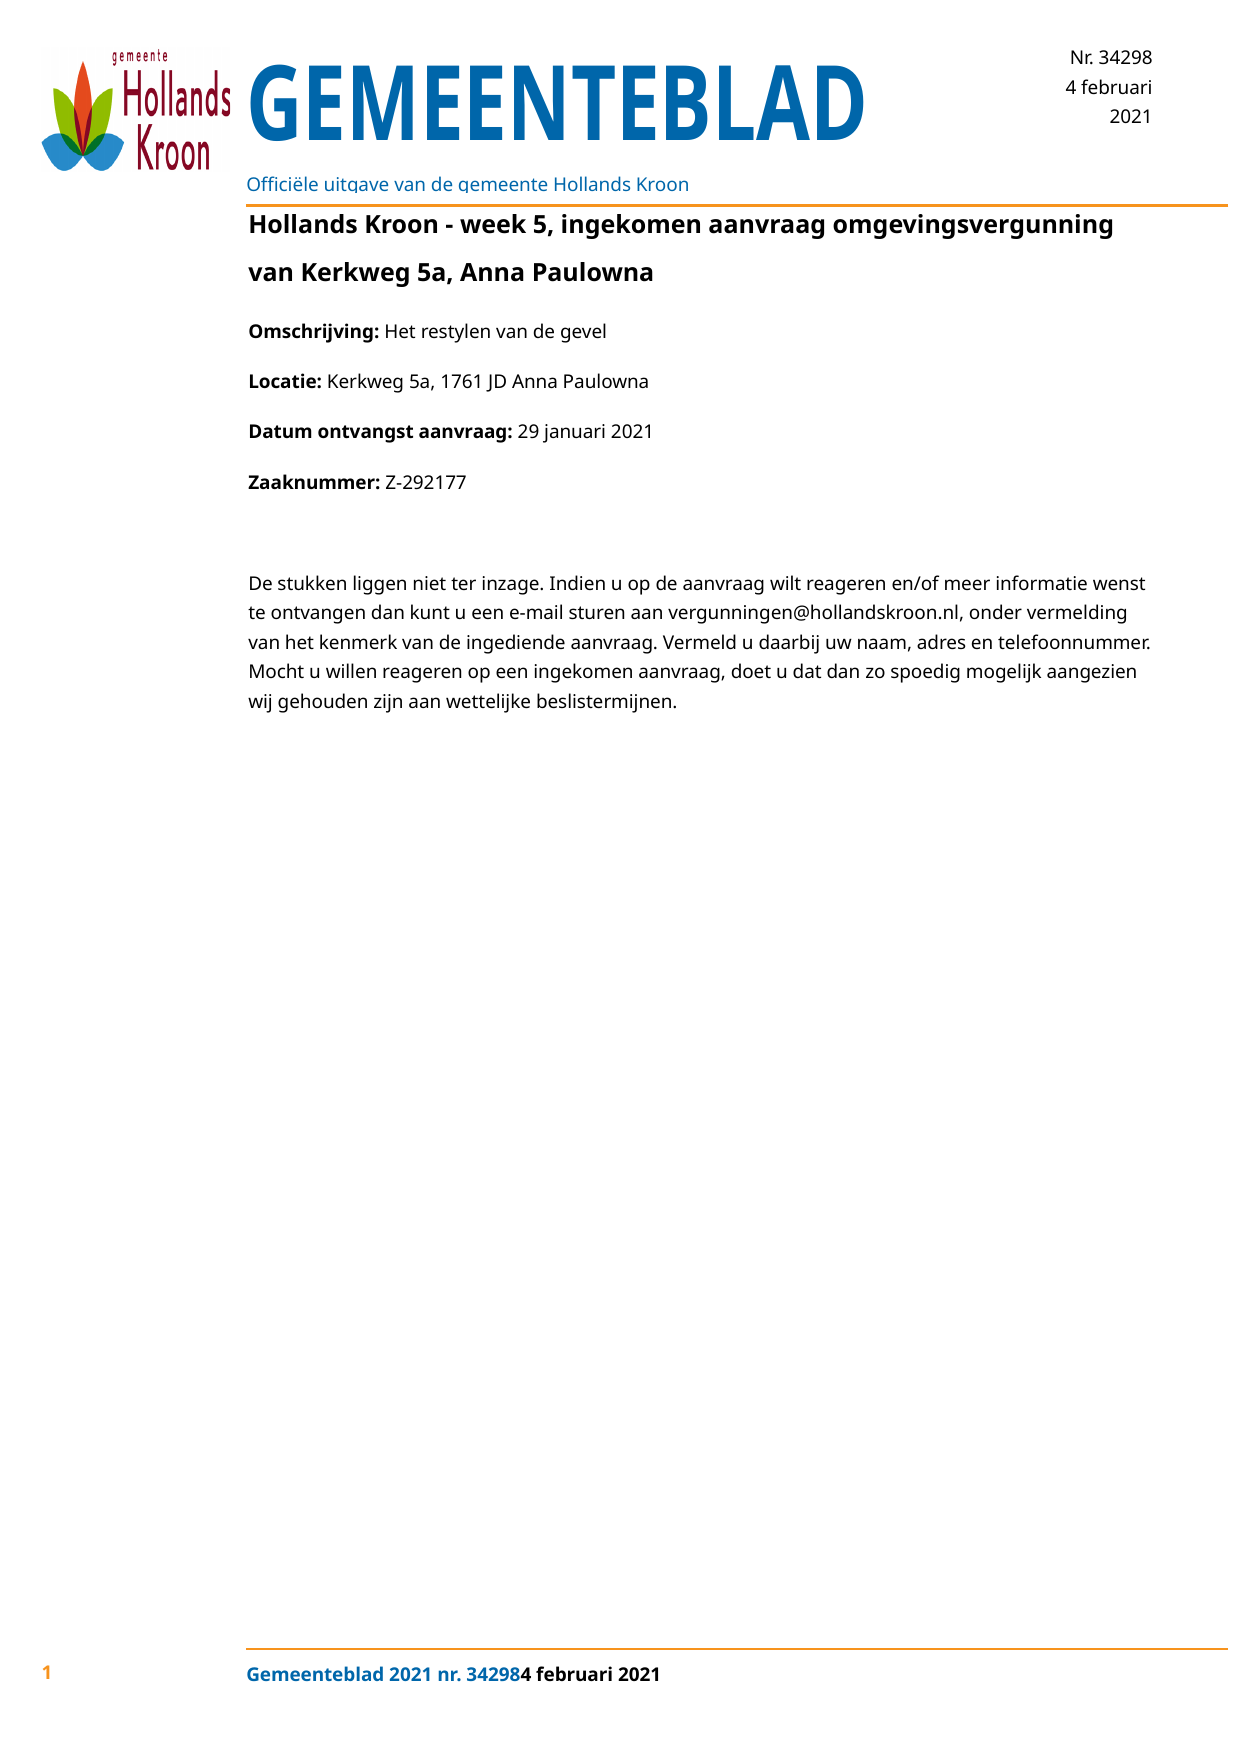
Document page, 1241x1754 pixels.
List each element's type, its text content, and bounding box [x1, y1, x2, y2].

text Zaaknummer: Z-292177 [248, 469, 1152, 495]
text Omschrijving: Het restylen van de gevel [248, 318, 1152, 344]
text De stukken liggen niet ter inzage. Indien u op de aanvraag wilt reageren en/of meer informatie wenst te ontvangen dan kunt u een e-mail sturen aan vergunningen@hollandskroon.nl, onder vermelding van het kenmerk van de ingediende aanvraag. Vermeld u daarbij uw naam, adres en telefoonnummer. Mocht u willen reageren op een ingekomen aanvraag, doet u dat dan zo spoedig mogelijk aangezien wij gehouden zijn aan wettelijke beslistermijnen. [248, 570, 1152, 714]
picture [41, 47, 231, 172]
text Hollands Kroon - week 5, ingekomen aanvraag omgevingsvergunning van Kerkweg 5a, Anna Paulowna [248, 207, 1152, 288]
text Locatie: Kerkweg 5a, 1761 JD Anna Paulowna [248, 368, 1152, 394]
text Datum ontvangst aanvraag: 29 januari 2021 [248, 419, 1152, 444]
